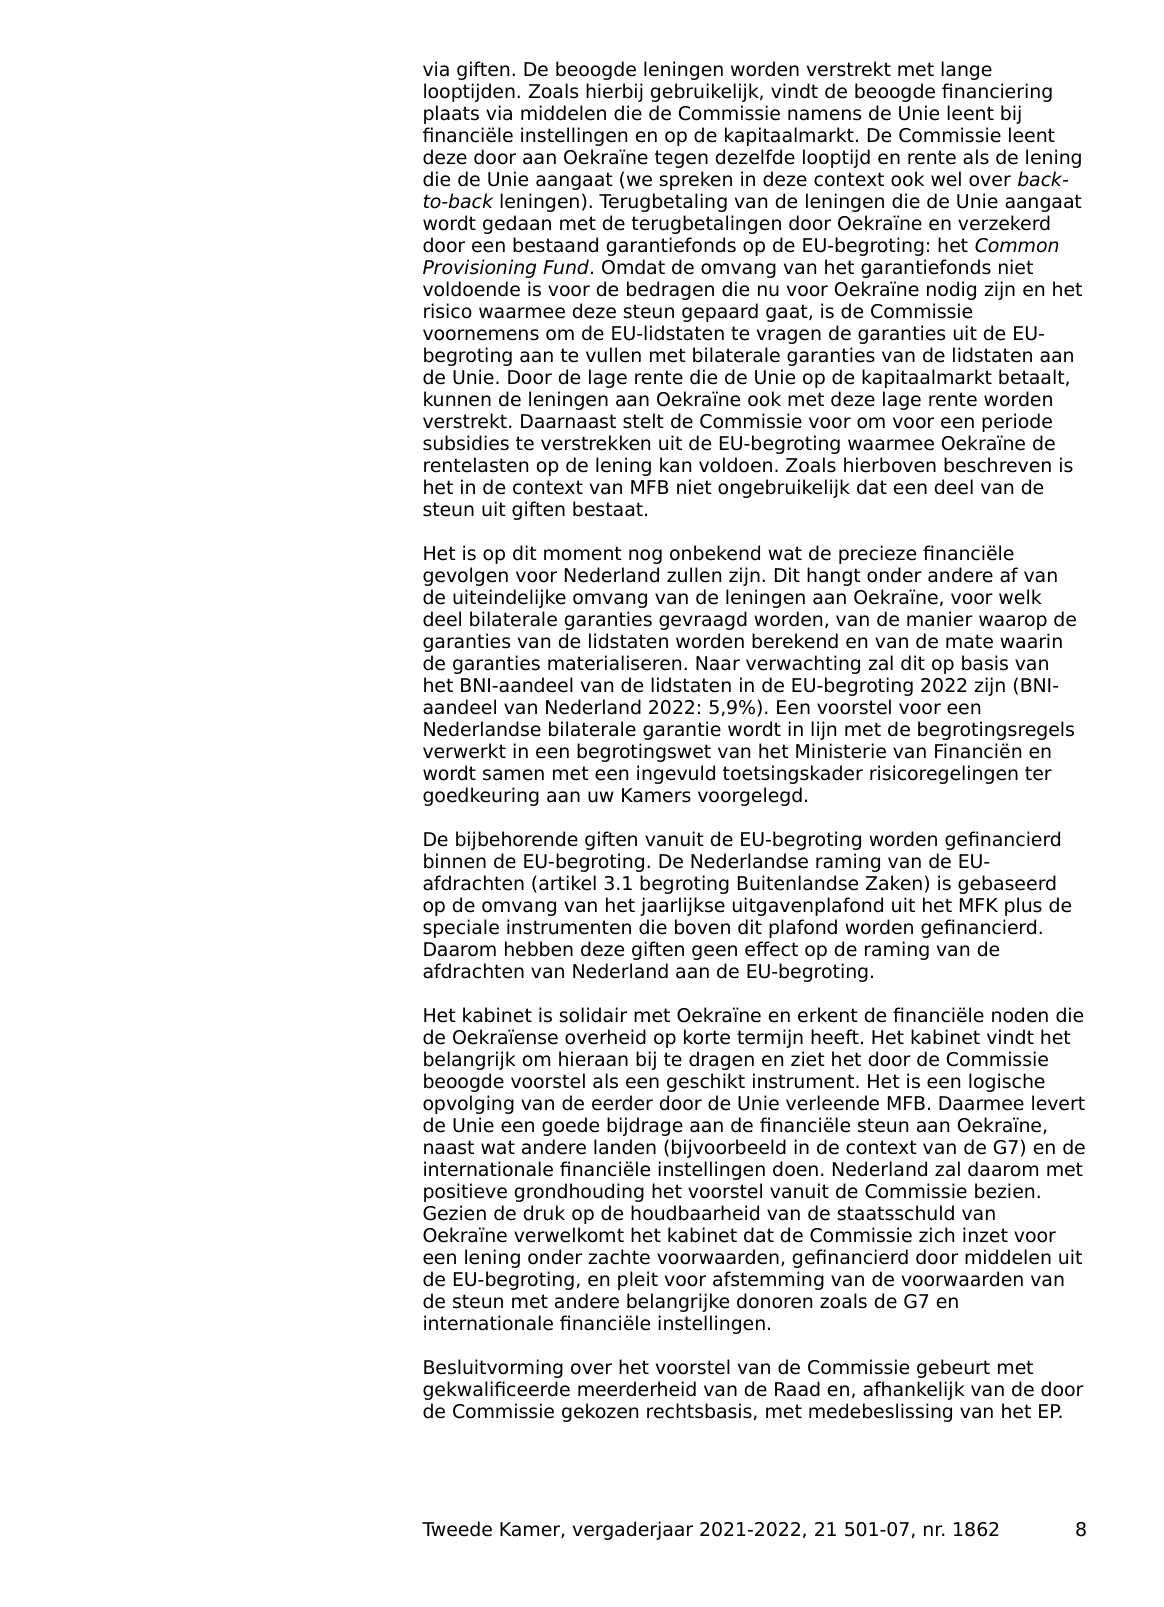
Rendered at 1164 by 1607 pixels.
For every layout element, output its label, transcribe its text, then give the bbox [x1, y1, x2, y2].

text Het kabinet is solidair met Oekraïne en erkent de financiële noden die de Oekraïense overheid op korte termijn heeft. Het kabinet vindt het belangrijk om hieraan bij te dragen en ziet het door de Commissie beoogde voorstel als een geschikt instrument. Het is een logische opvolging van de eerder door de Unie verleende MFB. Daarmee levert de Unie een goede bijdrage aan de financiële steun aan Oekraïne, naast wat andere landen (bijvoorbeeld in de context van de G7) en de internationale financiële instellingen doen. Nederland zal daarom met positieve grondhouding het voorstel vanuit de Commissie bezien. Gezien de druk op de houdbaarheid van de staatsschuld van Oekraïne verwelkomt het kabinet dat de Commissie zich inzet voor een lening onder zachte voorwaarden, gefinancierd door middelen uit de EU-begroting, en pleit voor afstemming van de voorwaarden van de steun met andere belangrijke donoren zoals de G7 en internationale financiële instellingen. [422, 1005, 1087, 1334]
text via giften. De beoogde leningen worden verstrekt met lange looptijden. Zoals hierbij gebruikelijk, vindt de beoogde financiering plaats via middelen die de Commissie namens de Unie leent bij financiële instellingen en op de kapitaalmarkt. De Commissie leent deze door aan Oekraïne tegen dezelfde looptijd en rente als de lening die de Unie aangaat (we spreken in deze context ook wel over back-to-back leningen). Terugbetaling van de leningen die de Unie aangaat wordt gedaan met de terugbetalingen door Oekraïne en verzekerd door een bestaand garantiefonds op de EU-begroting: het Common Provisioning Fund. Omdat de omvang van het garantiefonds niet voldoende is voor de bedragen die nu voor Oekraïne nodig zijn en het risico waarmee deze steun gepaard gaat, is de Commissie voornemens om de EU-lidstaten te vragen de garanties uit de EU-begroting aan te vullen met bilaterale garanties van de lidstaten aan de Unie. Door de lage rente die de Unie op de kapitaalmarkt betaalt, kunnen de leningen aan Oekraïne ook met deze lage rente worden verstrekt. Daarnaast stelt de Commissie voor om voor een periode subsidies te verstrekken uit de EU-begroting waarmee Oekraïne de rentelasten op de lening kan voldoen. Zoals hierboven beschreven is het in de context van MFB niet ongebruikelijk dat een deel van de steun uit giften bestaat. [422, 59, 1087, 521]
text De bijbehorende giften vanuit de EU-begroting worden gefinancierd binnen de EU-begroting. De Nederlandse raming van de EU-afdrachten (artikel 3.1 begroting Buitenlandse Zaken) is gebaseerd op de omvang van het jaarlijkse uitgavenplafond uit het MFK plus de speciale instrumenten die boven dit plafond worden gefinancierd. Daarom hebben deze giften geen effect op de raming van de afdrachten van Nederland aan de EU-begroting. [422, 829, 1087, 983]
text Besluitvorming over het voorstel van de Commissie gebeurt met gekwalificeerde meerderheid van de Raad en, afhankelijk van de door de Commissie gekozen rechtsbasis, met medebeslissing van het EP. [422, 1357, 1087, 1423]
text Het is op dit moment nog onbekend wat de precieze financiële gevolgen voor Nederland zullen zijn. Dit hangt onder andere af van de uiteindelijke omvang van de leningen aan Oekraïne, voor welk deel bilaterale garanties gevraagd worden, van de manier waarop de garanties van de lidstaten worden berekend en van de mate waarin de garanties materialiseren. Naar verwachting zal dit op basis van het BNI-aandeel van de lidstaten in de EU-begroting 2022 zijn (BNI-aandeel van Nederland 2022: 5,9%). Een voorstel voor een Nederlandse bilaterale garantie wordt in lijn met de begrotingsregels verwerkt in een begrotingswet van het Ministerie van Financiën en wordt samen met een ingevuld toetsingskader risicoregelingen ter goedkeuring aan uw Kamers voorgelegd. [422, 543, 1087, 807]
